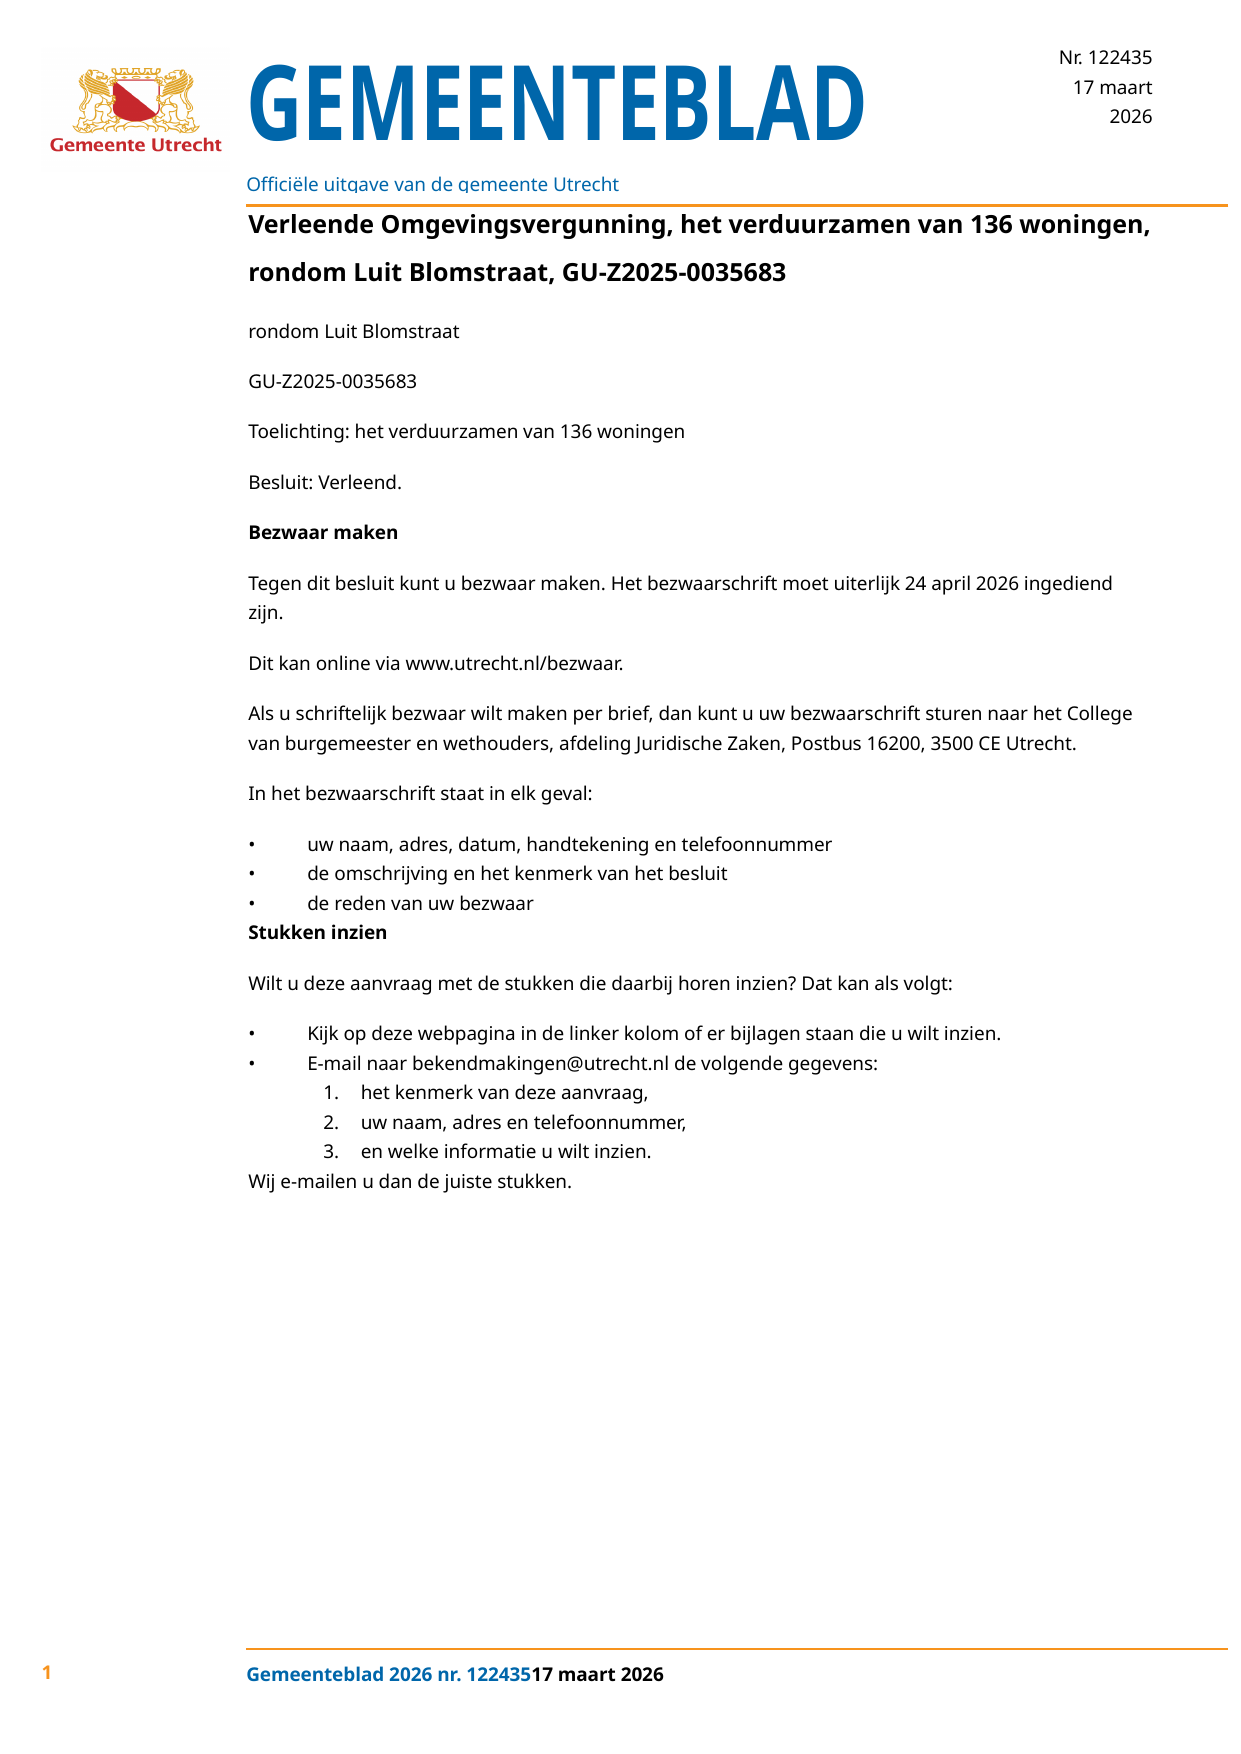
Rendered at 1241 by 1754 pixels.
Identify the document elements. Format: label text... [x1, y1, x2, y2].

text Besluit: Verleend. [248, 469, 1152, 495]
list E-mail naar bekendmakingen@utrecht.nl de volgende gegevens: [248, 1050, 1152, 1076]
list de reden van uw bezwaar [248, 890, 1152, 916]
text Stukken inzien [248, 919, 1152, 945]
list de omschrijving en het kenmerk van het besluit [248, 860, 1152, 886]
text Wilt u deze aanvraag met de stukken die daarbij horen inzien? Dat kan als volgt: [248, 970, 1152, 996]
text Als u schriftelijk bezwaar wilt maken per brief, dan kunt u uw bezwaarschrift sturen naar het College van burgemeester en wethouders, afdeling Juridische Zaken, Postbus 16200, 3500 CE Utrecht. [248, 700, 1152, 756]
text Toelichting: het verduurzamen van 136 woningen [248, 419, 1152, 444]
text In het bezwaarschrift staat in elk geval: [248, 780, 1152, 806]
text Verleende Omgevingsvergunning, het verduurzamen van 136 woningen, rondom Luit Blomstraat, GU-Z2025-0035683 [248, 207, 1152, 288]
list het kenmerk van deze aanvraag, [323, 1079, 1152, 1105]
list en welke informatie u wilt inzien. [323, 1139, 1152, 1164]
list uw naam, adres en telefoonnummer, [323, 1109, 1152, 1135]
text Bezwaar maken [248, 519, 1152, 545]
picture [41, 47, 231, 172]
text Wij e-mailen u dan de juiste stukken. [248, 1168, 1152, 1194]
text Tegen dit besluit kunt u bezwaar maken. Het bezwaarschrift moet uiterlijk 24 april 2026 ingediend zijn. [248, 570, 1152, 625]
text rondom Luit Blomstraat [248, 318, 1152, 344]
text GU-Z2025-0035683 [248, 368, 1152, 394]
text Dit kan online via www.utrecht.nl/bezwaar. [248, 650, 1152, 676]
list Kijk op deze webpagina in de linker kolom of er bijlagen staan die u wilt inzien. [248, 1020, 1152, 1046]
list uw naam, adres, datum, handtekening en telefoonnummer [248, 831, 1152, 857]
